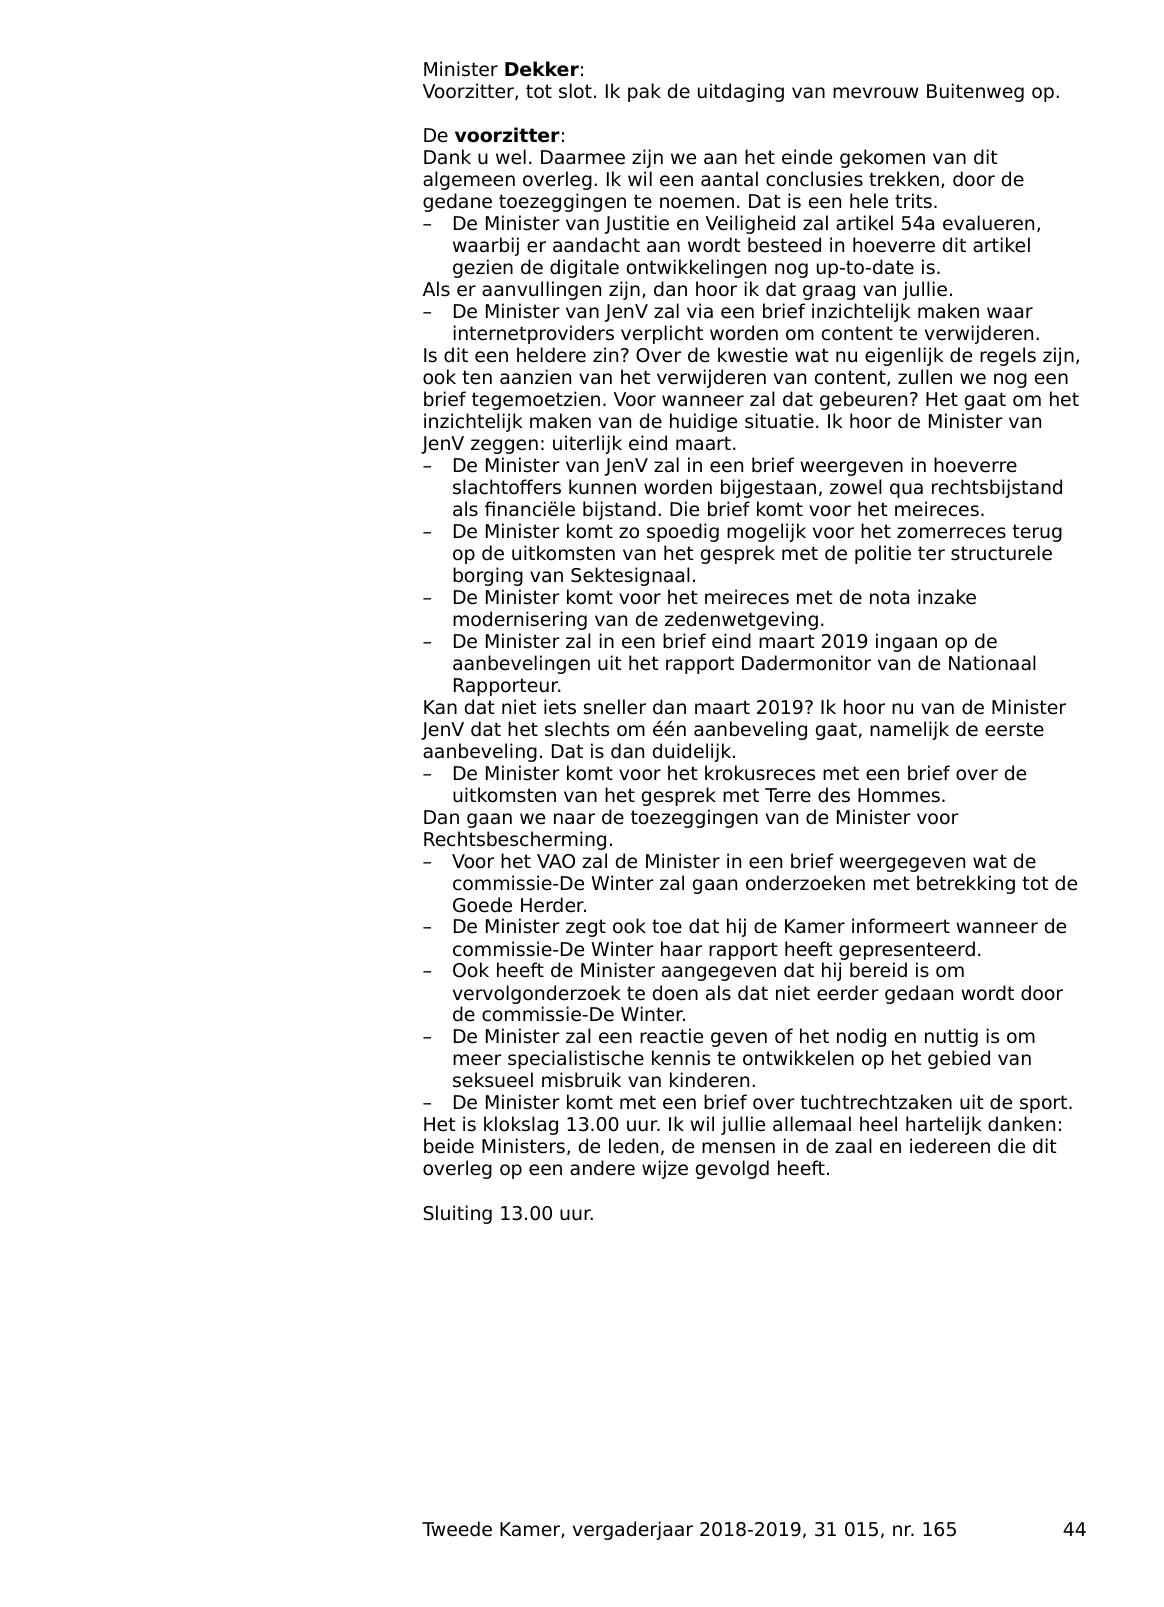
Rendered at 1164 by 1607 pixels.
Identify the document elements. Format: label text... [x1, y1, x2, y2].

text – De Minister van JenV zal via een brief inzichtelijk maken waar internetproviders verplicht worden om content te verwijderen. [422, 301, 1087, 345]
text – De Minister van Justitie en Veiligheid zal artikel 54a evalueren, waarbij er aandacht aan wordt besteed in hoeverre dit artikel gezien de digitale ontwikkelingen nog up-to-date is. [422, 213, 1087, 279]
text De voorzitter: [422, 125, 1087, 147]
text – Ook heeft de Minister aangegeven dat hij bereid is om vervolgonderzoek te doen als dat niet eerder gedaan wordt door de commissie-De Winter. [422, 960, 1087, 1026]
text – De Minister komt voor het meireces met de nota inzake modernisering van de zedenwetgeving. [422, 587, 1087, 631]
text – De Minister komt voor het krokusreces met een brief over de uitkomsten van het gesprek met Terre des Hommes. [422, 763, 1087, 807]
text Voorzitter, tot slot. Ik pak de uitdaging van mevrouw Buitenweg op. [422, 81, 1087, 103]
text Dank u wel. Daarmee zijn we aan het einde gekomen van dit algemeen overleg. Ik wil een aantal conclusies trekken, door de gedane toezeggingen te noemen. Dat is een hele trits. [422, 147, 1087, 213]
text – Voor het VAO zal de Minister in een brief weergegeven wat de commissie-De Winter zal gaan onderzoeken met betrekking tot de Goede Herder. [422, 851, 1087, 916]
text Het is klokslag 13.00 uur. Ik wil jullie allemaal heel hartelijk danken: beide Ministers, de leden, de mensen in de zaal en iedereen die dit overleg op een andere wijze gevolgd heeft. [422, 1114, 1087, 1180]
text Is dit een heldere zin? Over de kwestie wat nu eigenlijk de regels zijn, ook ten aanzien van het verwijderen van content, zullen we nog een brief tegemoetzien. Voor wanneer zal dat gebeuren? Het gaat om het inzichtelijk maken van de huidige situatie. Ik hoor de Minister van JenV zeggen: uiterlijk eind maart. [422, 345, 1087, 455]
text – De Minister zegt ook toe dat hij de Kamer informeert wanneer de commissie-De Winter haar rapport heeft gepresenteerd. [422, 916, 1087, 960]
text – De Minister zal een reactie geven of het nodig en nuttig is om meer specialistische kennis te ontwikkelen op het gebied van seksueel misbruik van kinderen. [422, 1026, 1087, 1092]
text Sluiting 13.00 uur. [422, 1202, 1087, 1224]
text Als er aanvullingen zijn, dan hoor ik dat graag van jullie. [422, 279, 1087, 301]
text – De Minister komt zo spoedig mogelijk voor het zomerreces terug op de uitkomsten van het gesprek met de politie ter structurele borging van Sektesignaal. [422, 521, 1087, 587]
text – De Minister komt met een brief over tuchtrechtzaken uit de sport. [422, 1092, 1087, 1114]
text Minister Dekker: [422, 59, 1087, 81]
text – De Minister zal in een brief eind maart 2019 ingaan op de aanbevelingen uit het rapport Dadermonitor van de Nationaal Rapporteur. [422, 631, 1087, 697]
text Kan dat niet iets sneller dan maart 2019? Ik hoor nu van de Minister JenV dat het slechts om één aanbeveling gaat, namelijk de eerste aanbeveling. Dat is dan duidelijk. [422, 697, 1087, 763]
text – De Minister van JenV zal in een brief weergeven in hoeverre slachtoffers kunnen worden bijgestaan, zowel qua rechtsbijstand als financiële bijstand. Die brief komt voor het meireces. [422, 455, 1087, 521]
text Dan gaan we naar de toezeggingen van de Minister voor Rechtsbescherming. [422, 807, 1087, 851]
